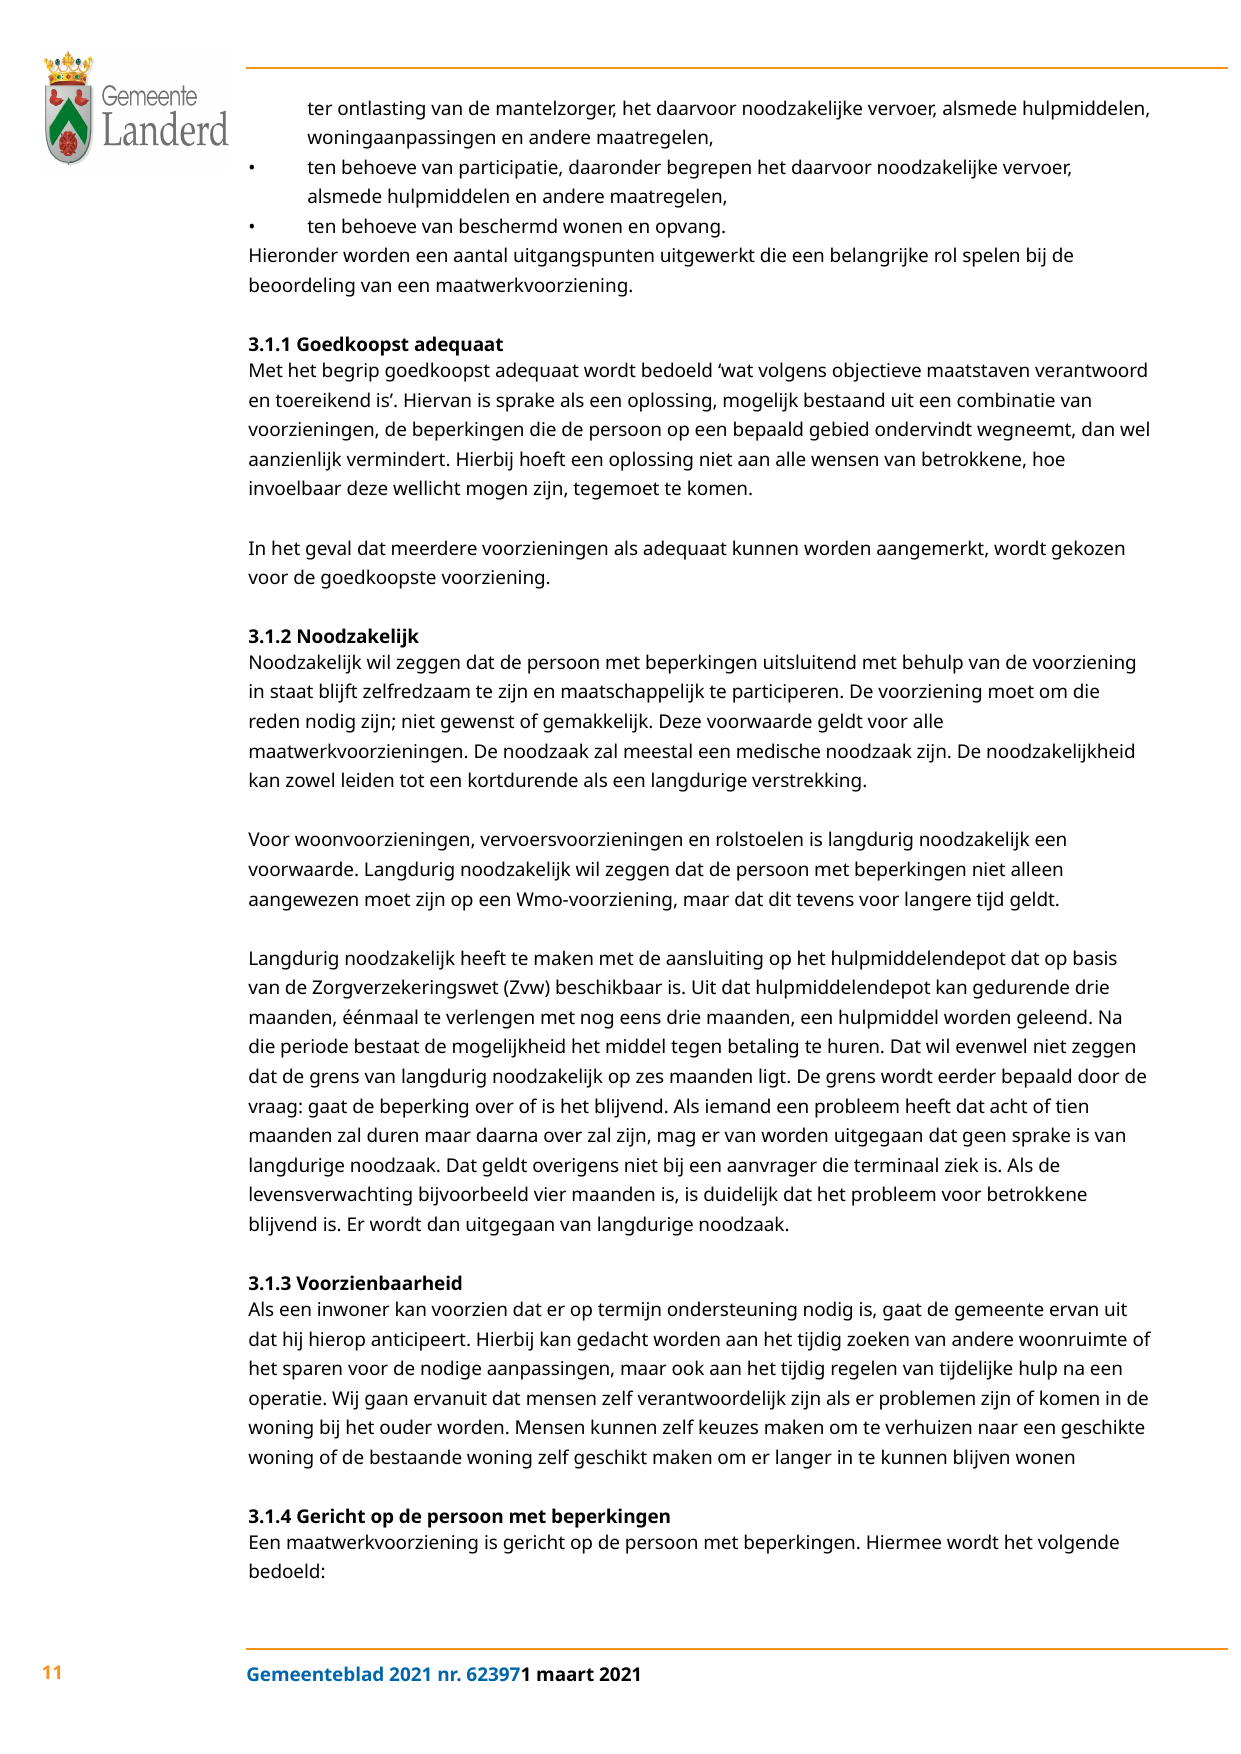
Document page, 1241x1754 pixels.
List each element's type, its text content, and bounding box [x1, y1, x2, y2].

text Hieronder worden een aantal uitgangspunten uitgewerkt die een belangrijke rol spelen bij de beoordeling van een maatwerkvoorziening. [248, 243, 1152, 298]
text Een maatwerkvoorziening is gericht op de persoon met beperkingen. Hiermee wordt het volgende bedoeld: [248, 1529, 1152, 1584]
text 3.1.4 Gericht op de persoon met beperkingen [248, 1503, 1152, 1529]
text Met het begrip goedkoopst adequaat wordt bedoeld ‘wat volgens objectieve maatstaven verantwoord en toereikend is’. Hiervan is sprake als een oplossing, mogelijk bestaand uit een combinatie van voorzieningen, de beperkingen die de persoon op een bepaald gebied ondervindt wegneemt, dan wel aanzienlijk vermindert. Hierbij hoeft een oplossing niet aan alle wensen van betrokkene, hoe invoelbaar deze wellicht mogen zijn, tegemoet te komen. [248, 357, 1152, 501]
text 3.1.2 Noodzakelijk [248, 623, 1152, 649]
list ten behoeve van participatie, daaronder begrepen het daarvoor noodzakelijke vervoer, alsmede hulpmiddelen en andere maatregelen, [248, 154, 1152, 209]
text Als een inwoner kan voorzien dat er op termijn ondersteuning nodig is, gaat de gemeente ervan uit dat hij hierop anticipeert. Hierbij kan gedacht worden aan het tijdig zoeken van andere woonruimte of het sparen voor de nodige aanpassingen, maar ook aan het tijdig regelen van tijdelijke hulp na een operatie. Wij gaan ervanuit dat mensen zelf verantwoordelijk zijn als er problemen zijn of komen in de woning bij het ouder worden. Mensen kunnen zelf keuzes maken om te verhuizen naar een geschikte woning of de bestaande woning zelf geschikt maken om er langer in te kunnen blijven wonen [248, 1296, 1152, 1470]
list ter ontlasting van de mantelzorger, het daarvoor noodzakelijke vervoer, alsmede hulpmiddelen, woningaanpassingen en andere maatregelen, [248, 95, 1152, 150]
picture [41, 47, 231, 172]
text 3.1.1 Goedkoopst adequaat [248, 331, 1152, 357]
text Langdurig noodzakelijk heeft te maken met de aansluiting op het hulpmiddelendepot dat op basis van de Zorgverzekeringswet (Zvw) beschikbaar is. Uit dat hulpmiddelendepot kan gedurende drie maanden, éénmaal te verlengen met nog eens drie maanden, een hulpmiddel worden geleend. Na die periode bestaat de mogelijkheid het middel tegen betaling te huren. Dat wil evenwel niet zeggen dat de grens van langdurig noodzakelijk op zes maanden ligt. De grens wordt eerder bepaald door de vraag: gaat de beperking over of is het blijvend. Als iemand een probleem heeft dat acht of tien maanden zal duren maar daarna over zal zijn, mag er van worden uitgegaan dat geen sprake is van langdurige noodzaak. Dat geldt overigens niet bij een aanvrager die terminaal ziek is. Als de levensverwachting bijvoorbeeld vier maanden is, is duidelijk dat het probleem voor betrokkene blijvend is. Er wordt dan uitgegaan van langdurige noodzaak. [248, 945, 1152, 1237]
list ten behoeve van beschermd wonen en opvang. [248, 213, 1152, 239]
text Noodzakelijk wil zeggen dat de persoon met beperkingen uitsluitend met behulp van de voorziening in staat blijft zelfredzaam te zijn en maatschappelijk te participeren. De voorziening moet om die reden nodig zijn; niet gewenst of gemakkelijk. Deze voorwaarde geldt voor alle maatwerkvoorzieningen. De noodzaak zal meestal een medische noodzaak zijn. De noodzakelijkheid kan zowel leiden tot een kortdurende als een langdurige verstrekking. [248, 649, 1152, 793]
text In het geval dat meerdere voorzieningen als adequaat kunnen worden aangemerkt, wordt gekozen voor de goedkoopste voorziening. [248, 535, 1152, 590]
text 3.1.3 Voorzienbaarheid [248, 1270, 1152, 1296]
text Voor woonvoorzieningen, vervoersvoorzieningen en rolstoelen is langdurig noodzakelijk een voorwaarde. Langdurig noodzakelijk wil zeggen dat de persoon met beperkingen niet alleen aangewezen moet zijn op een Wmo-voorziening, maar dat dit tevens voor langere tijd geldt. [248, 827, 1152, 912]
